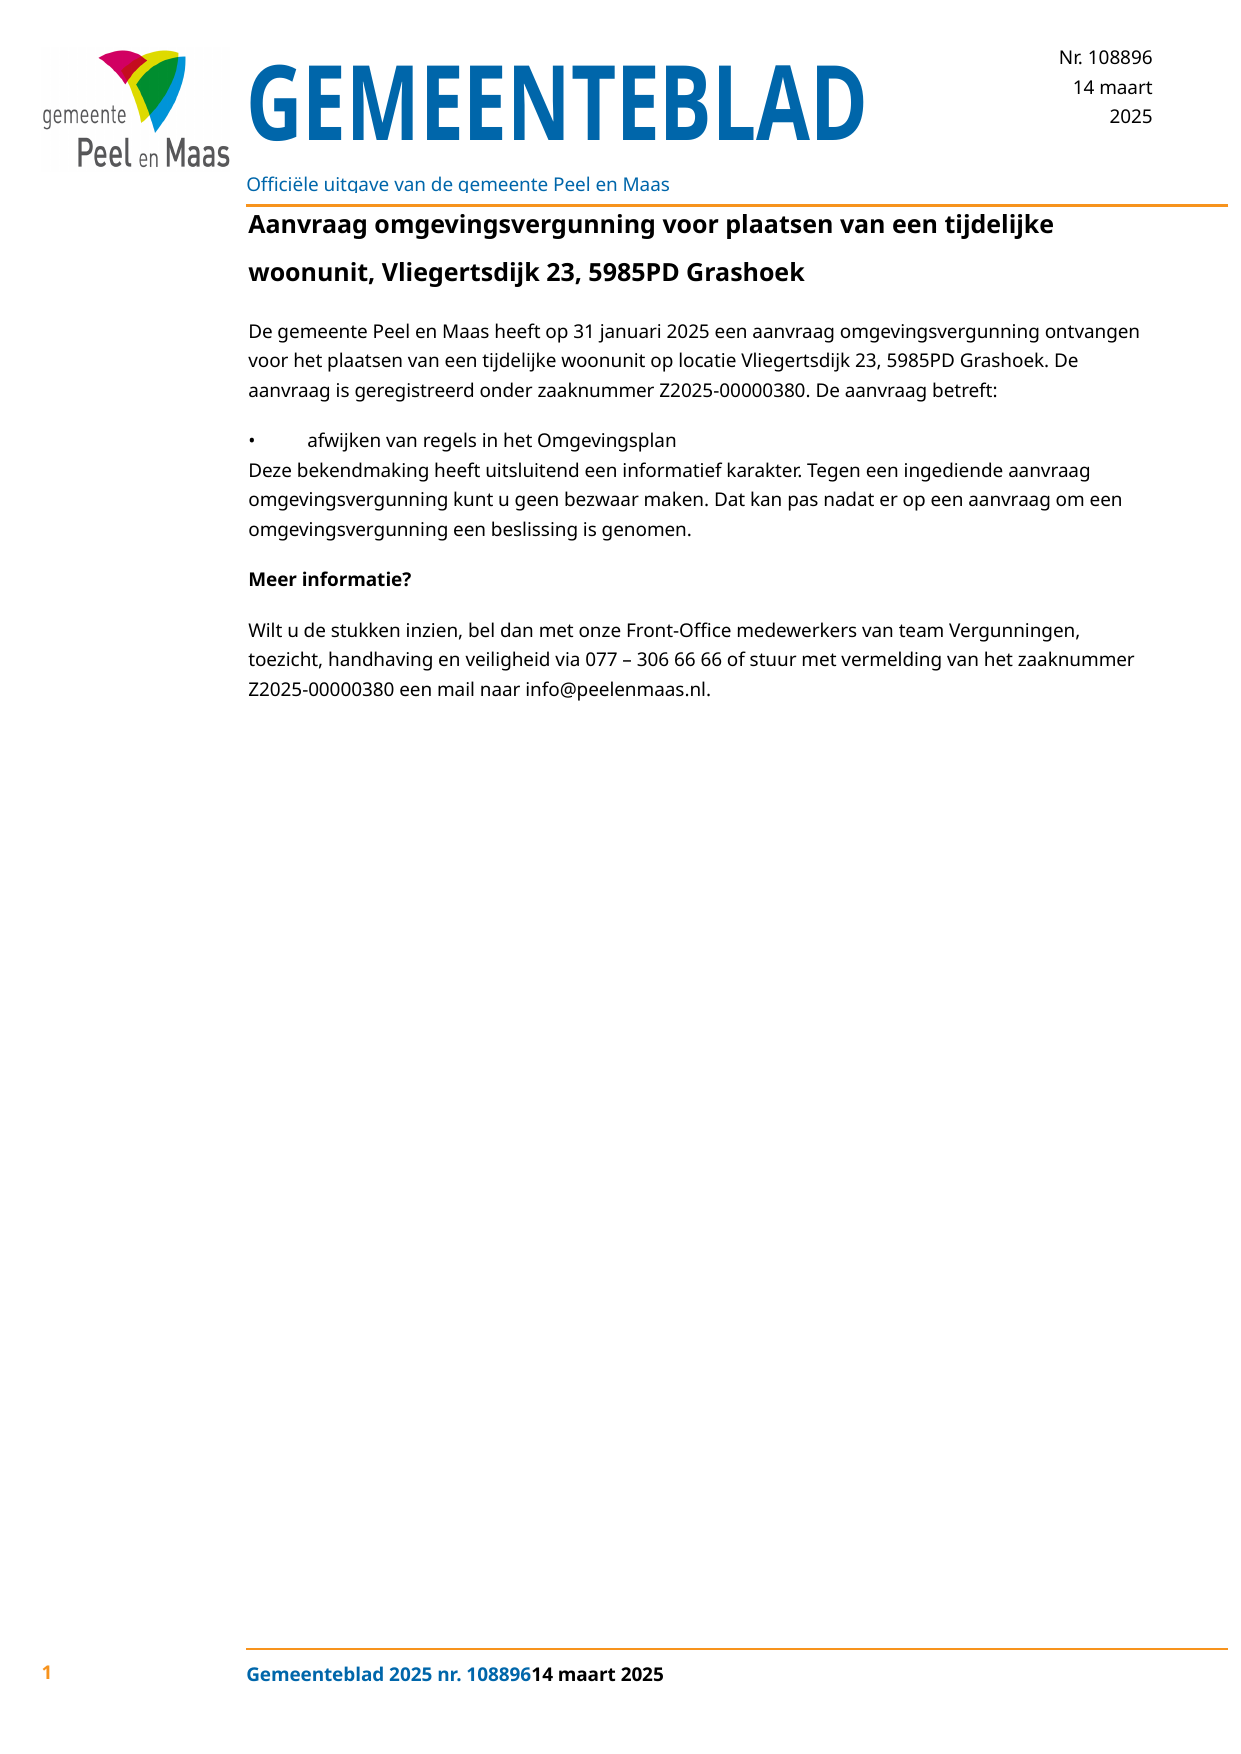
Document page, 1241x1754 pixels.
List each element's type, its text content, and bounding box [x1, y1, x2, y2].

text Aanvraag omgevingsvergunning voor plaatsen van een tijdelijke woonunit, Vliegertsdijk 23, 5985PD Grashoek [248, 207, 1152, 288]
text Meer informatie? [248, 567, 1152, 592]
text De gemeente Peel en Maas heeft op 31 januari 2025 een aanvraag omgevingsvergunning ontvangen voor het plaatsen van een tijdelijke woonunit op locatie Vliegertsdijk 23, 5985PD Grashoek. De aanvraag is geregistreerd onder zaaknummer Z2025-00000380. De aanvraag betreft: [248, 318, 1152, 403]
list afwijken van regels in het Omgevingsplan [248, 427, 1152, 453]
picture [41, 47, 231, 172]
text Deze bekendmaking heeft uitsluitend een informatief karakter. Tegen een ingediende aanvraag omgevingsvergunning kunt u geen bezwaar maken. Dat kan pas nadat er op een aanvraag om een omgevingsvergunning een beslissing is genomen. [248, 457, 1152, 542]
text Wilt u de stukken inzien, bel dan met onze Front-Office medewerkers van team Vergunningen, toezicht, handhaving en veiligheid via 077 – 306 66 66 of stuur met vermelding van het zaaknummer Z2025-00000380 een mail naar info@peelenmaas.nl. [248, 617, 1152, 702]
